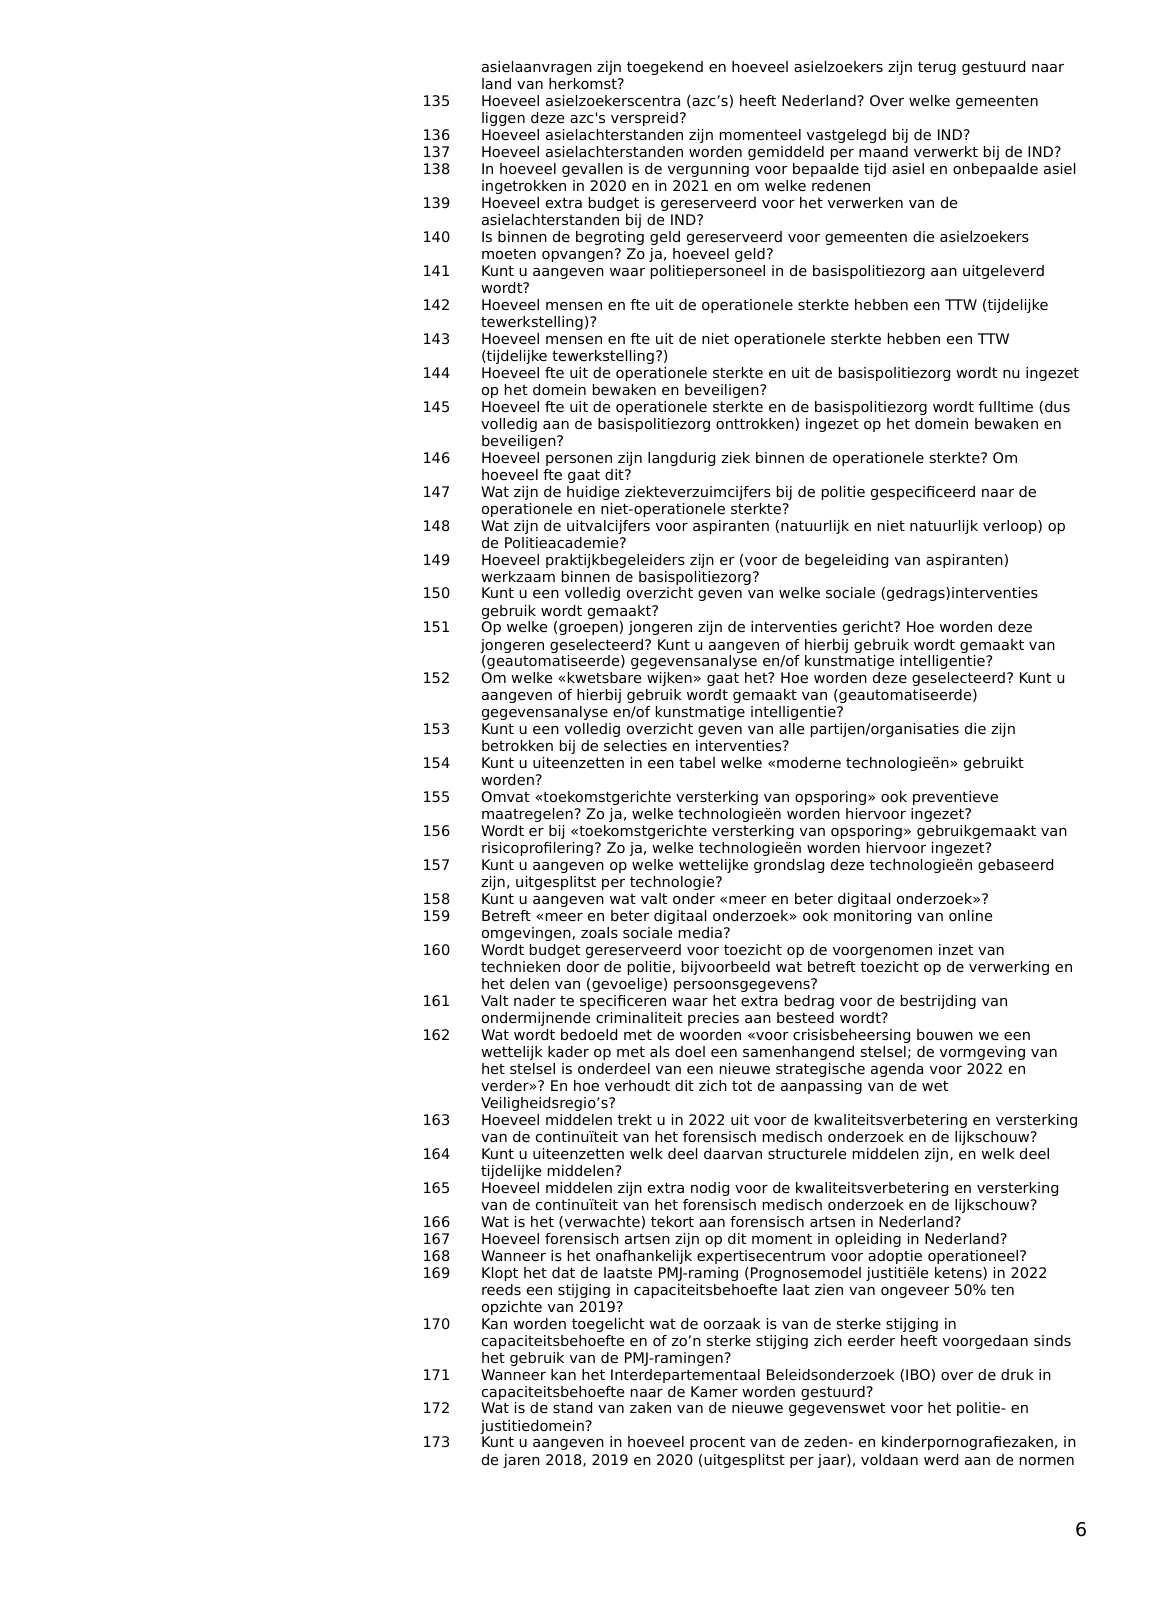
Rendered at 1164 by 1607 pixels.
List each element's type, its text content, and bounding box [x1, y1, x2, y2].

table_cell Hoeveel mensen en fte uit de operationele sterkte hebben een TTW (tijdelijke tewerkstelling)? [475, 297, 1087, 331]
table_cell 141 [422, 263, 475, 297]
table_cell 172 [422, 1400, 475, 1434]
table_cell Betreft «meer en beter digitaal onderzoek» ook monitoring van online omgevingen, zoals sociale media? [475, 908, 1087, 942]
table_cell Wat wordt bedoeld met de woorden «voor crisisbeheersing bouwen we een wettelijk kader op met als doel een samenhangend stelsel; de vormgeving van het stelsel is onderdeel van een nieuwe strategische agenda voor 2022 en verder»? En hoe verhoudt dit zich tot de aanpassing van de wet Veiligheidsregio’s? [475, 1027, 1087, 1112]
table_cell 165 [422, 1180, 475, 1214]
table_cell 148 [422, 518, 475, 551]
table_cell Valt nader te specificeren waar het extra bedrag voor de bestrijding van ondermijnende criminaliteit precies aan besteed wordt? [475, 993, 1087, 1027]
table_cell Wat zijn de huidige ziekteverzuimcijfers bij de politie gespecificeerd naar de operationele en niet-operationele sterkte? [475, 484, 1087, 517]
table_cell Op welke (groepen) jongeren zijn de interventies gericht? Hoe worden deze jongeren geselecteerd? Kunt u aangeven of hierbij gebruik wordt gemaakt van (geautomatiseerde) gegevensanalyse en/of kunstmatige intelligentie? [475, 619, 1087, 670]
table_cell 143 [422, 331, 475, 365]
table_cell 167 [422, 1231, 475, 1248]
table_cell Hoeveel fte uit de operationele sterkte en uit de basispolitiezorg wordt nu ingezet op het domein bewaken en beveiligen? [475, 365, 1087, 399]
table_cell 155 [422, 789, 475, 823]
table_cell Hoeveel praktijkbegeleiders zijn er (voor de begeleiding van aspiranten) werkzaam binnen de basispolitiezorg? [475, 551, 1087, 585]
table_cell Kunt u een volledig overzicht geven van welke sociale (gedrags)interventies gebruik wordt gemaakt? [475, 585, 1087, 619]
table_cell In hoeveel gevallen is de vergunning voor bepaalde tijd asiel en onbepaalde asiel ingetrokken in 2020 en in 2021 en om welke redenen [475, 161, 1087, 195]
table_cell 145 [422, 399, 475, 449]
table_cell Hoeveel forensisch artsen zijn op dit moment in opleiding in Nederland? [475, 1231, 1087, 1248]
table_cell 137 [422, 144, 475, 161]
table_cell 169 [422, 1265, 475, 1316]
table_cell Om welke «kwetsbare wijken» gaat het? Hoe worden deze geselecteerd? Kunt u aangeven of hierbij gebruik wordt gemaakt van (geautomatiseerde) gegevensanalyse en/of kunstmatige intelligentie? [475, 670, 1087, 721]
table_cell Kunt u aangeven op welke wettelijke grondslag deze technologieën gebaseerd zijn, uitgesplitst per technologie? [475, 857, 1087, 891]
table_cell 162 [422, 1027, 475, 1112]
table_cell 135 [422, 93, 475, 127]
table_cell 158 [422, 891, 475, 908]
table_cell 159 [422, 908, 475, 942]
table_cell Hoeveel asielachterstanden worden gemiddeld per maand verwerkt bij de IND? [475, 144, 1087, 161]
table_cell Kunt u uiteenzetten in een tabel welke «moderne technologieën» gebruikt worden? [475, 755, 1087, 789]
table_cell Wanneer is het onafhankelijk expertisecentrum voor adoptie operationeel? [475, 1248, 1087, 1264]
table_cell Wordt er bij «toekomstgerichte versterking van opsporing» gebruikgemaakt van risicoprofilering? Zo ja, welke technologieën worden hiervoor ingezet? [475, 823, 1087, 857]
table_cell 140 [422, 229, 475, 263]
table_cell Hoeveel extra budget is gereserveerd voor het verwerken van de asielachterstanden bij de IND? [475, 195, 1087, 229]
table_cell 138 [422, 161, 475, 195]
table_cell 150 [422, 585, 475, 619]
table_cell 166 [422, 1214, 475, 1231]
table_cell Hoeveel middelen zijn extra nodig voor de kwaliteitsverbetering en versterking van de continuïteit van het forensisch medisch onderzoek en de lijkschouw? [475, 1180, 1087, 1214]
table_cell Omvat «toekomstgerichte versterking van opsporing» ook preventieve maatregelen? Zo ja, welke technologieën worden hiervoor ingezet? [475, 789, 1087, 823]
table_cell 144 [422, 365, 475, 399]
table_cell Hoeveel asielzoekerscentra (azc’s) heeft Nederland? Over welke gemeenten liggen deze azc's verspreid? [475, 93, 1087, 127]
table_cell Wordt budget gereserveerd voor toezicht op de voorgenomen inzet van technieken door de politie, bijvoorbeeld wat betreft toezicht op de verwerking en het delen van (gevoelige) persoonsgegevens? [475, 942, 1087, 993]
table_cell 136 [422, 127, 475, 144]
table_cell 163 [422, 1112, 475, 1146]
table_cell Kunt u aangeven wat valt onder «meer en beter digitaal onderzoek»? [475, 891, 1087, 908]
table_cell 164 [422, 1146, 475, 1180]
table_cell 173 [422, 1434, 475, 1468]
table_cell 161 [422, 993, 475, 1027]
table_cell [422, 59, 475, 93]
table_cell 139 [422, 195, 475, 229]
table_cell 160 [422, 942, 475, 993]
table_cell Kunt u uiteenzetten welk deel daarvan structurele middelen zijn, en welk deel tijdelijke middelen? [475, 1146, 1087, 1180]
table_cell 156 [422, 823, 475, 857]
table_cell Kunt u aangeven waar politiepersoneel in de basispolitiezorg aan uitgeleverd wordt? [475, 263, 1087, 297]
table_cell Is binnen de begroting geld gereserveerd voor gemeenten die asielzoekers moeten opvangen? Zo ja, hoeveel geld? [475, 229, 1087, 263]
table_cell 154 [422, 755, 475, 789]
table_cell asielaanvragen zijn toegekend en hoeveel asielzoekers zijn terug gestuurd naar land van herkomst? [475, 59, 1087, 93]
table_cell Hoeveel middelen trekt u in 2022 uit voor de kwaliteitsverbetering en versterking van de continuïteit van het forensisch medisch onderzoek en de lijkschouw? [475, 1112, 1087, 1146]
table_cell Wat is de stand van zaken van de nieuwe gegevenswet voor het politie- en justitiedomein? [475, 1400, 1087, 1434]
table_cell Kan worden toegelicht wat de oorzaak is van de sterke stijging in capaciteitsbehoefte en of zo’n sterke stijging zich eerder heeft voorgedaan sinds het gebruik van de PMJ-ramingen? [475, 1316, 1087, 1366]
table_cell 147 [422, 484, 475, 517]
table_cell Wat is het (verwachte) tekort aan forensisch artsen in Nederland? [475, 1214, 1087, 1231]
table_cell 157 [422, 857, 475, 891]
table_cell 170 [422, 1316, 475, 1366]
table_cell Kunt u een volledig overzicht geven van alle partijen/organisaties die zijn betrokken bij de selecties en interventies? [475, 721, 1087, 755]
table_cell 149 [422, 551, 475, 585]
table_cell Hoeveel fte uit de operationele sterkte en de basispolitiezorg wordt fulltime (dus volledig aan de basispolitiezorg onttrokken) ingezet op het domein bewaken en beveiligen? [475, 399, 1087, 449]
table_cell Hoeveel asielachterstanden zijn momenteel vastgelegd bij de IND? [475, 127, 1087, 144]
table_cell 152 [422, 670, 475, 721]
table_cell Kunt u aangeven in hoeveel procent van de zeden- en kinderpornografiezaken, in de jaren 2018, 2019 en 2020 (uitgesplitst per jaar), voldaan werd aan de normen [475, 1434, 1087, 1468]
table_cell 146 [422, 450, 475, 483]
table_cell 168 [422, 1248, 475, 1264]
table_cell Klopt het dat de laatste PMJ-raming (Prognosemodel justitiële ketens) in 2022 reeds een stijging in capaciteitsbehoefte laat zien van ongeveer 50% ten opzichte van 2019? [475, 1265, 1087, 1316]
table_cell 171 [422, 1366, 475, 1400]
table_cell Hoeveel personen zijn langdurig ziek binnen de operationele sterkte? Om hoeveel fte gaat dit? [475, 450, 1087, 483]
table_cell Hoeveel mensen en fte uit de niet operationele sterkte hebben een TTW (tijdelijke tewerkstelling?) [475, 331, 1087, 365]
table_cell Wat zijn de uitvalcijfers voor aspiranten (natuurlijk en niet natuurlijk verloop) op de Politieacademie? [475, 518, 1087, 551]
table_cell 142 [422, 297, 475, 331]
table_cell Wanneer kan het Interdepartementaal Beleidsonderzoek (IBO) over de druk in capaciteitsbehoefte naar de Kamer worden gestuurd? [475, 1366, 1087, 1400]
table_cell 153 [422, 721, 475, 755]
table_cell 151 [422, 619, 475, 670]
